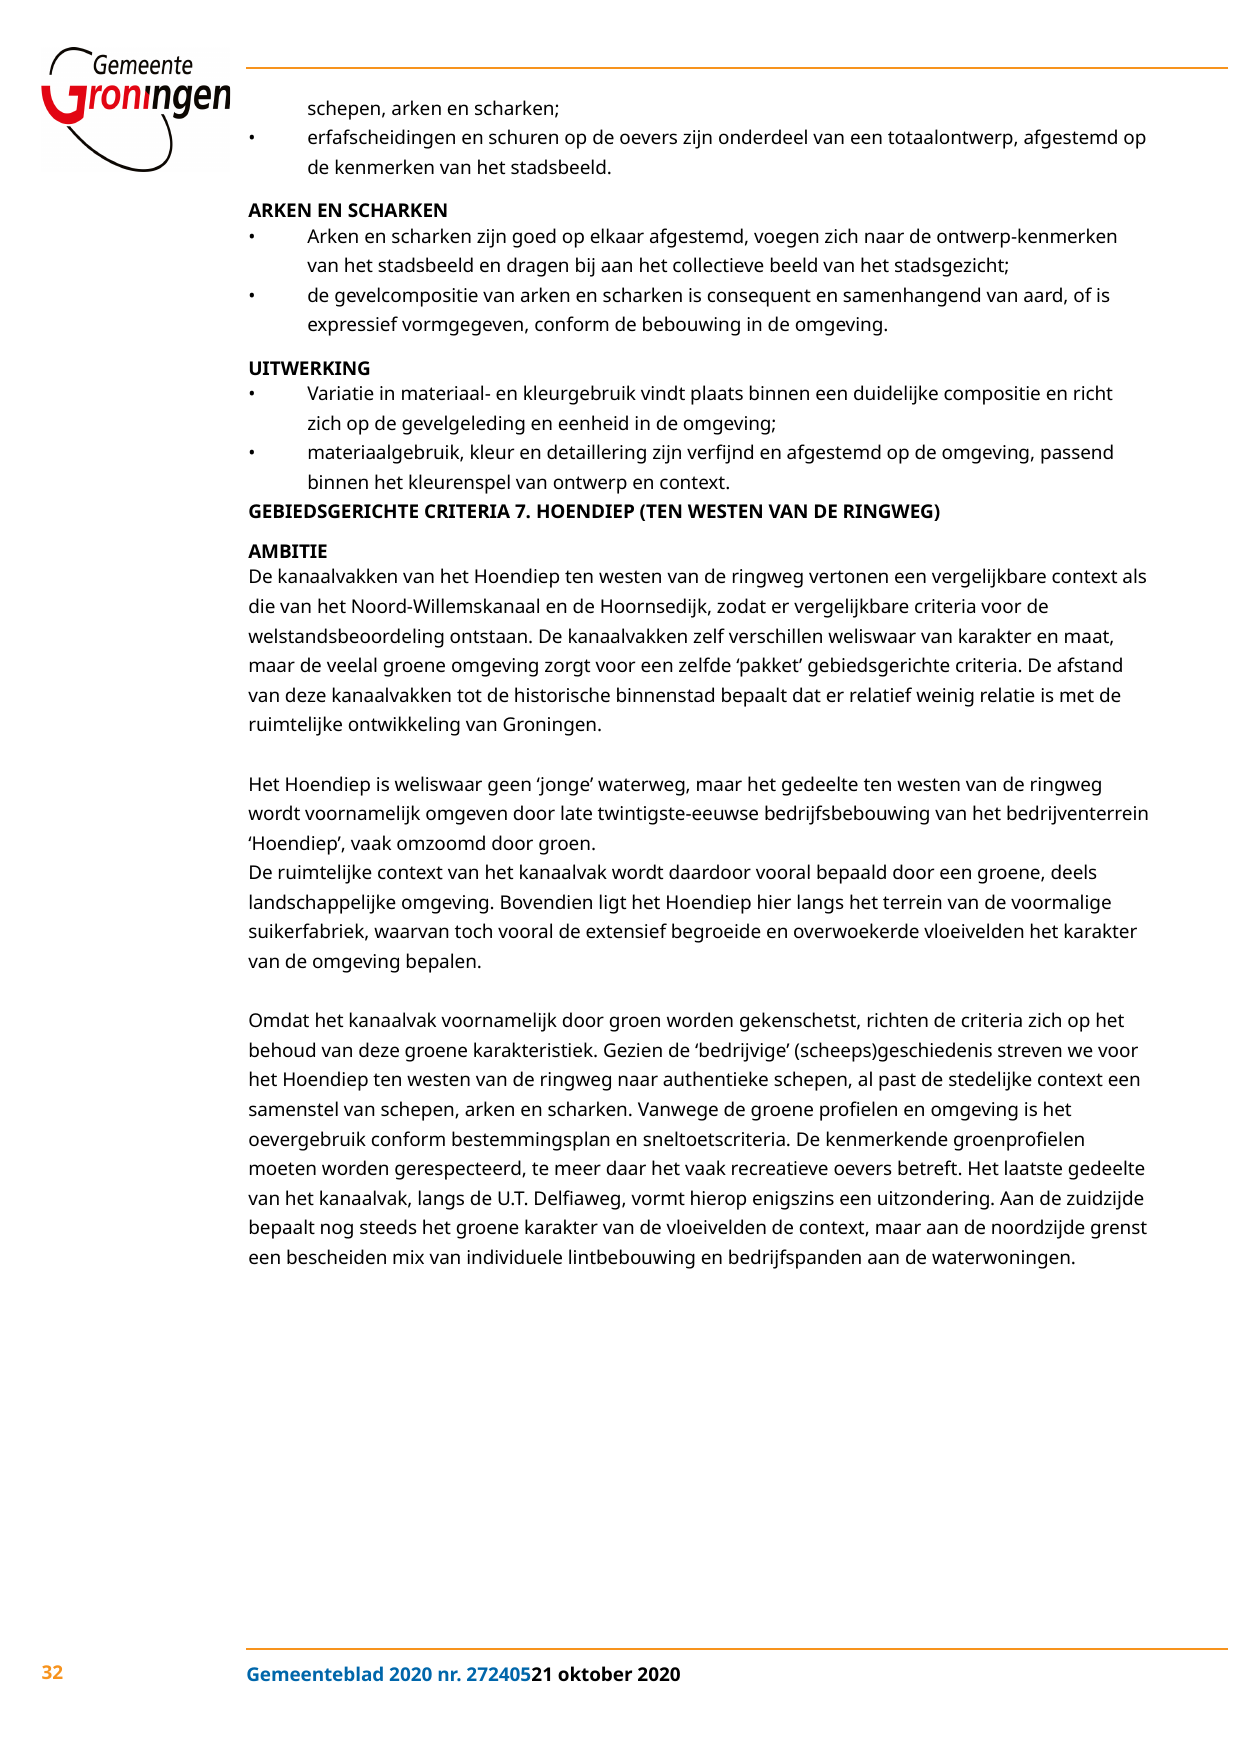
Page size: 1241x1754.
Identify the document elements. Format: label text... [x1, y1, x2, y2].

text Omdat het kanaalvak voornamelijk door groen worden gekenschetst, richten de criteria zich op het behoud van deze groene karakteristiek. Gezien de ‘bedrijvige’ (scheeps)geschiedenis streven we voor het Hoendiep ten westen van de ringweg naar authentieke schepen, al past de stedelijke context een samenstel van schepen, arken en scharken. Vanwege de groene profielen en omgeving is het oevergebruik conform bestemmingsplan en sneltoetscriteria. De kenmerkende groenprofielen moeten worden gerespecteerd, te meer daar het vaak recreatieve oevers betreft. Het laatste gedeelte van het kanaalvak, langs de U.T. Delfiaweg, vormt hierop enigszins een uitzondering. Aan de zuidzijde bepaalt nog steeds het groene karakter van de vloeivelden de context, maar aan de noordzijde grenst een bescheiden mix van individuele lintbebouwing en bedrijfspanden aan de waterwoningen. [248, 1007, 1152, 1270]
text AMBITIE [248, 538, 1152, 564]
list Arken en scharken zijn goed op elkaar afgestemd, voegen zich naar de ontwerp-kenmerken van het stadsbeeld en dragen bij aan het collectieve beeld van het stadsgezicht; [248, 223, 1152, 278]
text De ruimtelijke context van het kanaalvak wordt daardoor vooral bepaald door een groene, deels landschappelijke omgeving. Bovendien ligt het Hoendiep hier langs het terrein van de voormalige suikerfabriek, waarvan toch vooral de extensief begroeide en overwoekerde vloeivelden het karakter van de omgeving bepalen. [248, 859, 1152, 974]
list erfafscheidingen en schuren op de oevers zijn onderdeel van een totaalontwerp, afgestemd op de kenmerken van het stadsbeeld. [248, 124, 1152, 180]
text De kanaalvakken van het Hoendiep ten westen van de ringweg vertonen een vergelijkbare context als die van het Noord-Willemskanaal en de Hoornsedijk, zodat er vergelijkbare criteria voor de welstandsbeoordeling ontstaan. De kanaalvakken zelf verschillen weliswaar van karakter en maat, maar de veelal groene omgeving zorgt voor een zelfde ‘pakket’ gebiedsgerichte criteria. De afstand van deze kanaalvakken tot de historische binnenstad bepaalt dat er relatief weinig relatie is met de ruimtelijke ontwikkeling van Groningen. [248, 564, 1152, 737]
text Het Hoendiep is weliswaar geen ‘jonge’ waterweg, maar het gedeelte ten westen van de ringweg wordt voornamelijk omgeven door late twintigste-eeuwse bedrijfsbebouwing van het bedrijventerrein ‘Hoendiep’, vaak omzoomd door groen. [248, 771, 1152, 856]
list Variatie in materiaal- en kleurgebruik vindt plaats binnen een duidelijke compositie en richt zich op de gevelgeleding en eenheid in de omgeving; [248, 380, 1152, 436]
list schepen, arken en scharken; [248, 95, 1152, 121]
text UITWERKING [248, 355, 1152, 380]
list de gevelcompositie van arken en scharken is consequent en samenhangend van aard, of is expressief vormgegeven, conform de bebouwing in de omgeving. [248, 282, 1152, 337]
list materiaalgebruik, kleur en detaillering zijn verfijnd en afgestemd op de omgeving, passend binnen het kleurenspel van ontwerp en context. [248, 439, 1152, 495]
text GEBIEDSGERICHTE CRITERIA 7. HOENDIEP (TEN WESTEN VAN DE RINGWEG) [248, 499, 1152, 524]
picture [41, 47, 231, 172]
text ARKEN EN SCHARKEN [248, 197, 1152, 223]
